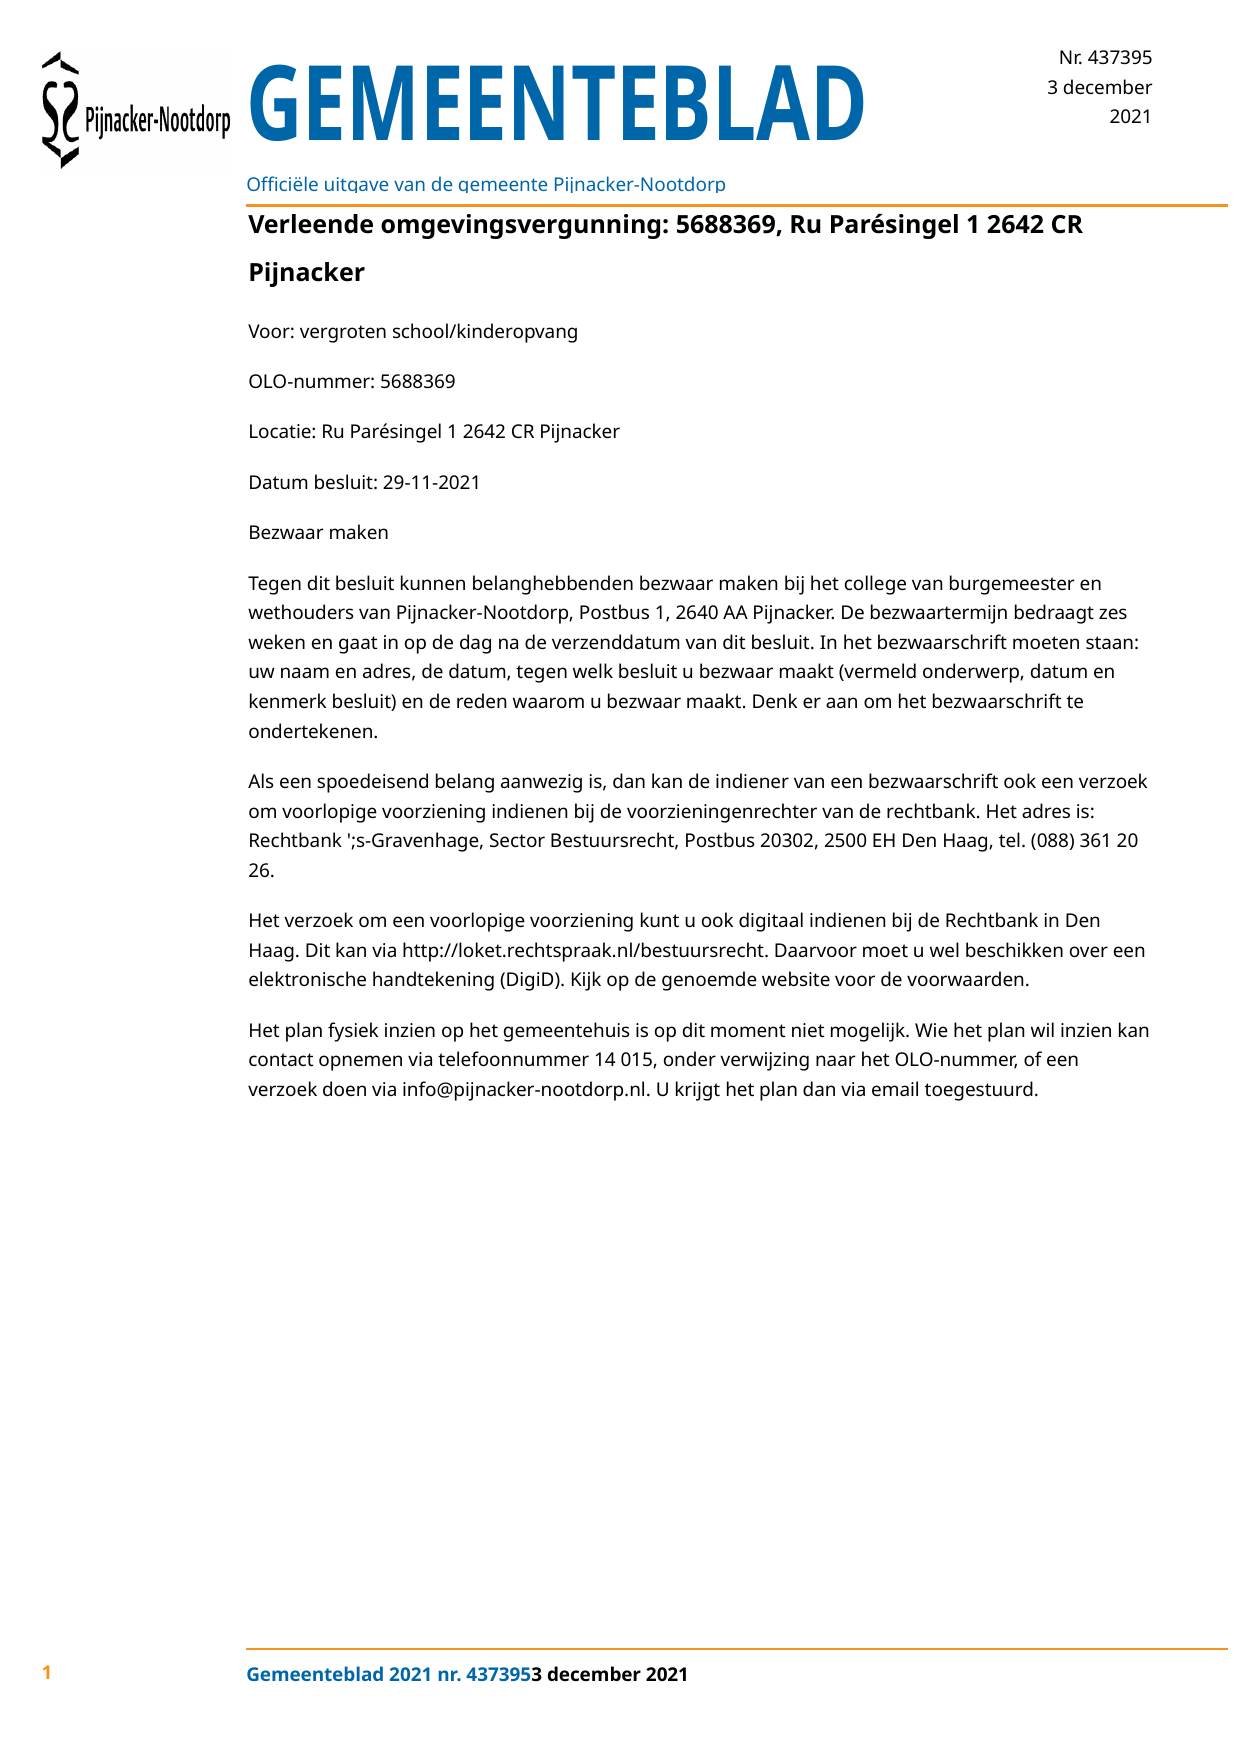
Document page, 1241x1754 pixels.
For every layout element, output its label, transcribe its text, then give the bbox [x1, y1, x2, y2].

text OLO-nummer: 5688369 [248, 368, 1152, 394]
text Het plan fysiek inzien op het gemeentehuis is op dit moment niet mogelijk. Wie het plan wil inzien kan contact opnemen via telefoonnummer 14 015, onder verwijzing naar het OLO-nummer, of een verzoek doen via info@pijnacker-nootdorp.nl. U krijgt het plan dan via email toegestuurd. [248, 1017, 1152, 1102]
text Locatie: Ru Parésingel 1 2642 CR Pijnacker [248, 419, 1152, 444]
text Bezwaar maken [248, 519, 1152, 545]
text Tegen dit besluit kunnen belanghebbenden bezwaar maken bij het college van burgemeester en wethouders van Pijnacker-Nootdorp, Postbus 1, 2640 AA Pijnacker. De bezwaartermijn bedraagt zes weken en gaat in op de dag na de verzenddatum van dit besluit. In het bezwaarschrift moeten staan: uw naam en adres, de datum, tegen welk besluit u bezwaar maakt (vermeld onderwerp, datum en kenmerk besluit) en de reden waarom u bezwaar maakt. Denk er aan om het bezwaarschrift te ondertekenen. [248, 570, 1152, 744]
text Voor: vergroten school/kinderopvang [248, 318, 1152, 344]
text Het verzoek om een voorlopige voorziening kunt u ook digitaal indienen bij de Rechtbank in Den Haag. Dit kan via http://loket.rechtspraak.nl/bestuursrecht. Daarvoor moet u wel beschikken over een elektronische handtekening (DigiD). Kijk op de genoemde website voor de voorwaarden. [248, 907, 1152, 992]
text Verleende omgevingsvergunning: 5688369, Ru Parésingel 1 2642 CR Pijnacker [248, 207, 1152, 288]
picture [41, 47, 231, 172]
text Als een spoedeisend belang aanwezig is, dan kan de indiener van een bezwaarschrift ook een verzoek om voorlopige voorziening indienen bij de voorzieningenrechter van de rechtbank. Het adres is: Rechtbank ';s-Gravenhage, Sector Bestuursrecht, Postbus 20302, 2500 EH Den Haag, tel. (088) 361 20 26. [248, 768, 1152, 883]
text Datum besluit: 29-11-2021 [248, 469, 1152, 495]
